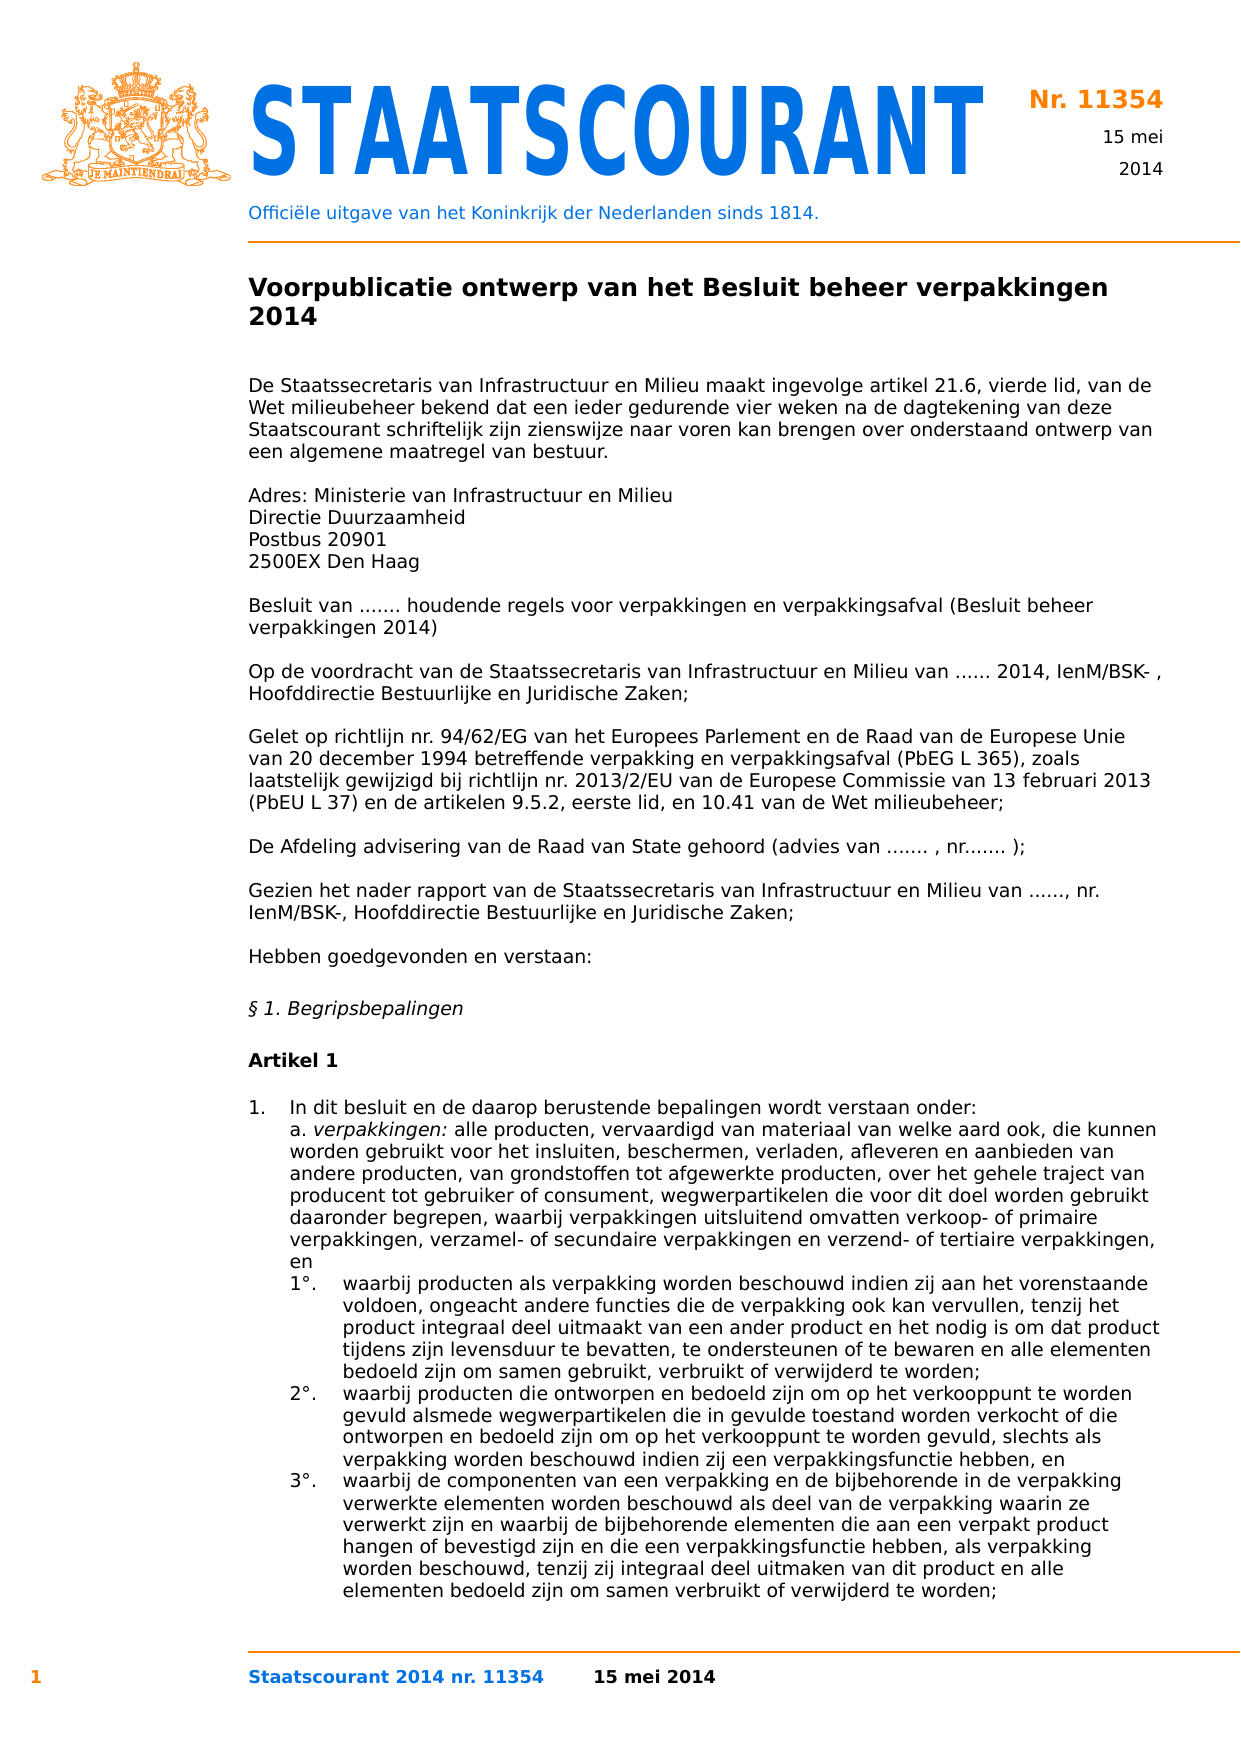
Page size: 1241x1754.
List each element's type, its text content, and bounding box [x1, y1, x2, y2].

subtitle Voorpublicatie ontwerp van het Besluit beheer verpakkingen 2014 [248, 273, 1163, 331]
subtitle § 1. Begripsbepalingen [248, 998, 1163, 1020]
text Besluit van ....... houdende regels voor verpakkingen en verpakkingsafval (Besluit beheer verpakkingen 2014) [248, 595, 1163, 639]
text Adres: Ministerie van Infrastructuur en Milieu [248, 485, 1163, 507]
text Hebben goedgevonden en verstaan: [248, 946, 1163, 968]
text Gelet op richtlijn nr. 94/62/EG van het Europees Parlement en de Raad van de Europese Unie van 20 december 1994 betreffende verpakking en verpakkingsafval (PbEG L 365), zoals laatstelijk gewijzigd bij richtlijn nr. 2013/2/EU van de Europese Commissie van 13 februari 2013 (PbEU L 37) en de artikelen 9.5.2, eerste lid, en 10.41 van de Wet milieubeheer; [248, 726, 1163, 814]
table_cell 15 mei [998, 121, 1240, 153]
text a. verpakkingen: alle producten, vervaardigd van materiaal van welke aard ook, die kunnen worden gebruikt voor het insluiten, beschermen, verladen, afleveren en aanbieden van andere producten, van grondstoffen tot afgewerkte producten, over het gehele traject van producent tot gebruiker of consument, wegwerpartikelen die voor dit doel worden gebruikt daaronder begrepen, waarbij verpakkingen uitsluitend omvatten verkoop- of primaire verpakkingen, verzamel- of secundaire verpakkingen en verzend- of tertiaire verpakkingen, en [289, 1119, 1163, 1273]
text 2°. waarbij producten die ontworpen en bedoeld zijn om op het verkooppunt te worden gevuld alsmede wegwerpartikelen die in gevulde toestand worden verkocht of die ontworpen en bedoeld zijn om op het verkooppunt te worden gevuld, slechts als verpakking worden beschouwd indien zij een verpakkingsfunctie hebben, en [289, 1382, 1163, 1470]
table_header Nr. 11354 [998, 62, 1240, 121]
text 1. In dit besluit en de daarop berustende bepalingen wordt verstaan onder: [248, 1097, 1163, 1119]
subtitle Artikel 1 [248, 1050, 1163, 1072]
text 2500EX Den Haag [248, 551, 1163, 573]
text Directie Duurzaamheid [248, 507, 1163, 529]
text Gezien het nader rapport van de Staatssecretaris van Infrastructuur en Milieu van ......, nr. IenM/BSK-, Hoofddirectie Bestuurlijke en Juridische Zaken; [248, 880, 1163, 924]
text De Staatssecretaris van Infrastructuur en Milieu maakt ingevolge artikel 21.6, vierde lid, van de Wet milieubeheer bekend dat een ieder gedurende vier weken na de dagtekening van deze Staatscourant schriftelijk zijn zienswijze naar voren kan brengen over onderstaand ontwerp van een algemene maatregel van bestuur. [248, 375, 1163, 463]
text Postbus 20901 [248, 529, 1163, 551]
text De Afdeling advisering van de Raad van State gehoord (advies van ....... , nr....... ); [248, 836, 1163, 858]
table_header [25, 62, 248, 241]
text Op de voordracht van de Staatssecretaris van Infrastructuur en Milieu van ...... 2014, IenM/BSK- , Hoofddirectie Bestuurlijke en Juridische Zaken; [248, 661, 1163, 704]
table_cell 2014 [998, 153, 1240, 203]
table_cell Officiële uitgave van het Koninkrijk der Nederlanden sinds 1814. [248, 203, 1240, 241]
table_header STAATSCOURANT [248, 62, 998, 203]
text 1°. waarbij producten als verpakking worden beschouwd indien zij aan het vorenstaande voldoen, ongeacht andere functies die de verpakking ook kan vervullen, tenzij het product integraal deel uitmaakt van een ander product en het nodig is om dat product tijdens zijn levensduur te bevatten, te ondersteunen of te bewaren en alle elementen bedoeld zijn om samen gebruikt, verbruikt of verwijderd te worden; [289, 1273, 1163, 1382]
picture [41, 62, 231, 186]
text 3°. waarbij de componenten van een verpakking en de bijbehorende in de verpakking verwerkte elementen worden beschouwd als deel van de verpakking waarin ze verwerkt zijn en waarbij de bijbehorende elementen die aan een verpakt product hangen of bevestigd zijn en die een verpakkingsfunctie hebben, als verpakking worden beschouwd, tenzij zij integraal deel uitmaken van dit product en alle elementen bedoeld zijn om samen verbruikt of verwijderd te worden; [289, 1470, 1163, 1602]
